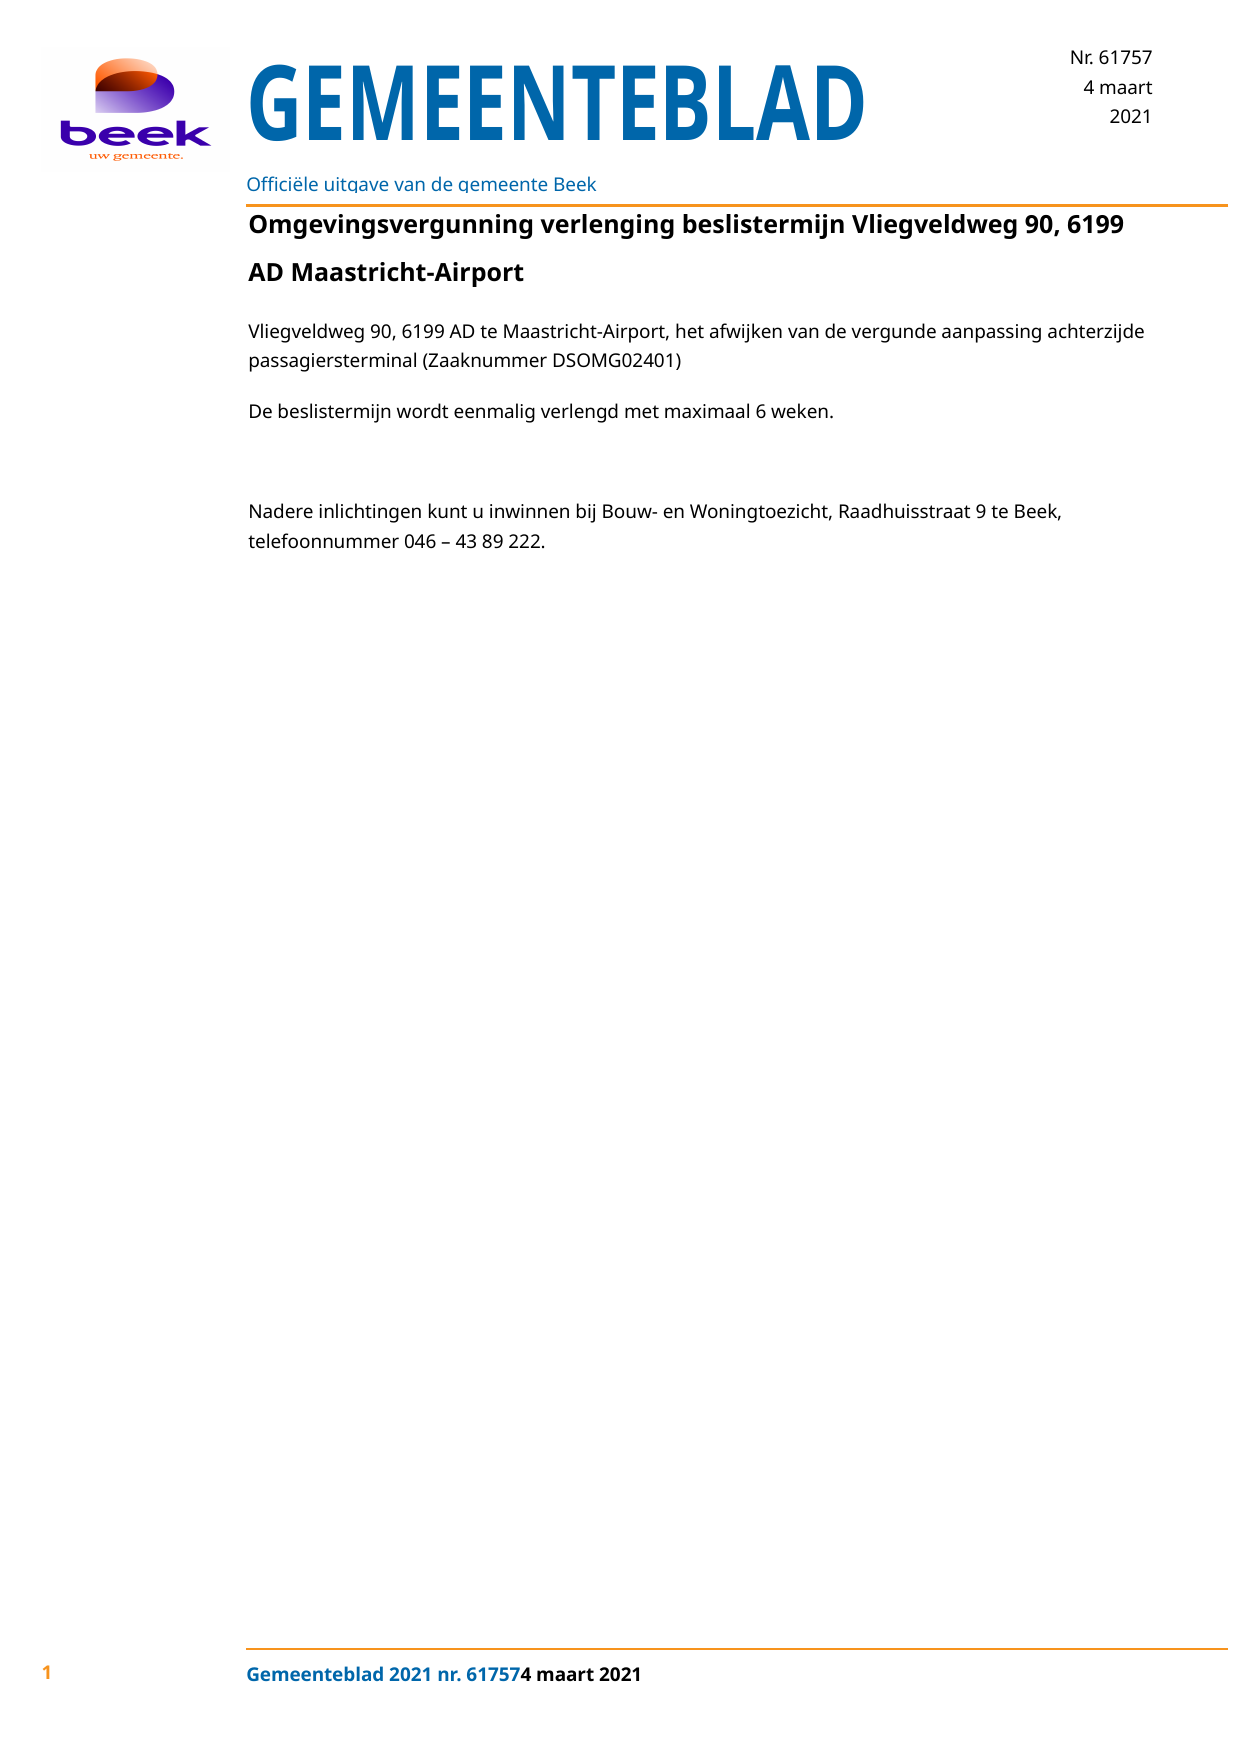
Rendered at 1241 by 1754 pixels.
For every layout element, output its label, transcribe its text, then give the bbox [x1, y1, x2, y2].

text Vliegveldweg 90, 6199 AD te Maastricht-Airport, het afwijken van de vergunde aanpassing achterzijde passagiersterminal (Zaaknummer DSOMG02401) [248, 318, 1152, 373]
text De beslistermijn wordt eenmalig verlengd met maximaal 6 weken. [248, 398, 1152, 424]
text Omgevingsvergunning verlenging beslistermijn Vliegveldweg 90, 6199 AD Maastricht-Airport [248, 207, 1152, 288]
text Nadere inlichtingen kunt u inwinnen bij Bouw- en Woningtoezicht, Raadhuisstraat 9 te Beek, telefoonnummer 046 – 43 89 222. [248, 499, 1152, 554]
picture [41, 47, 231, 172]
